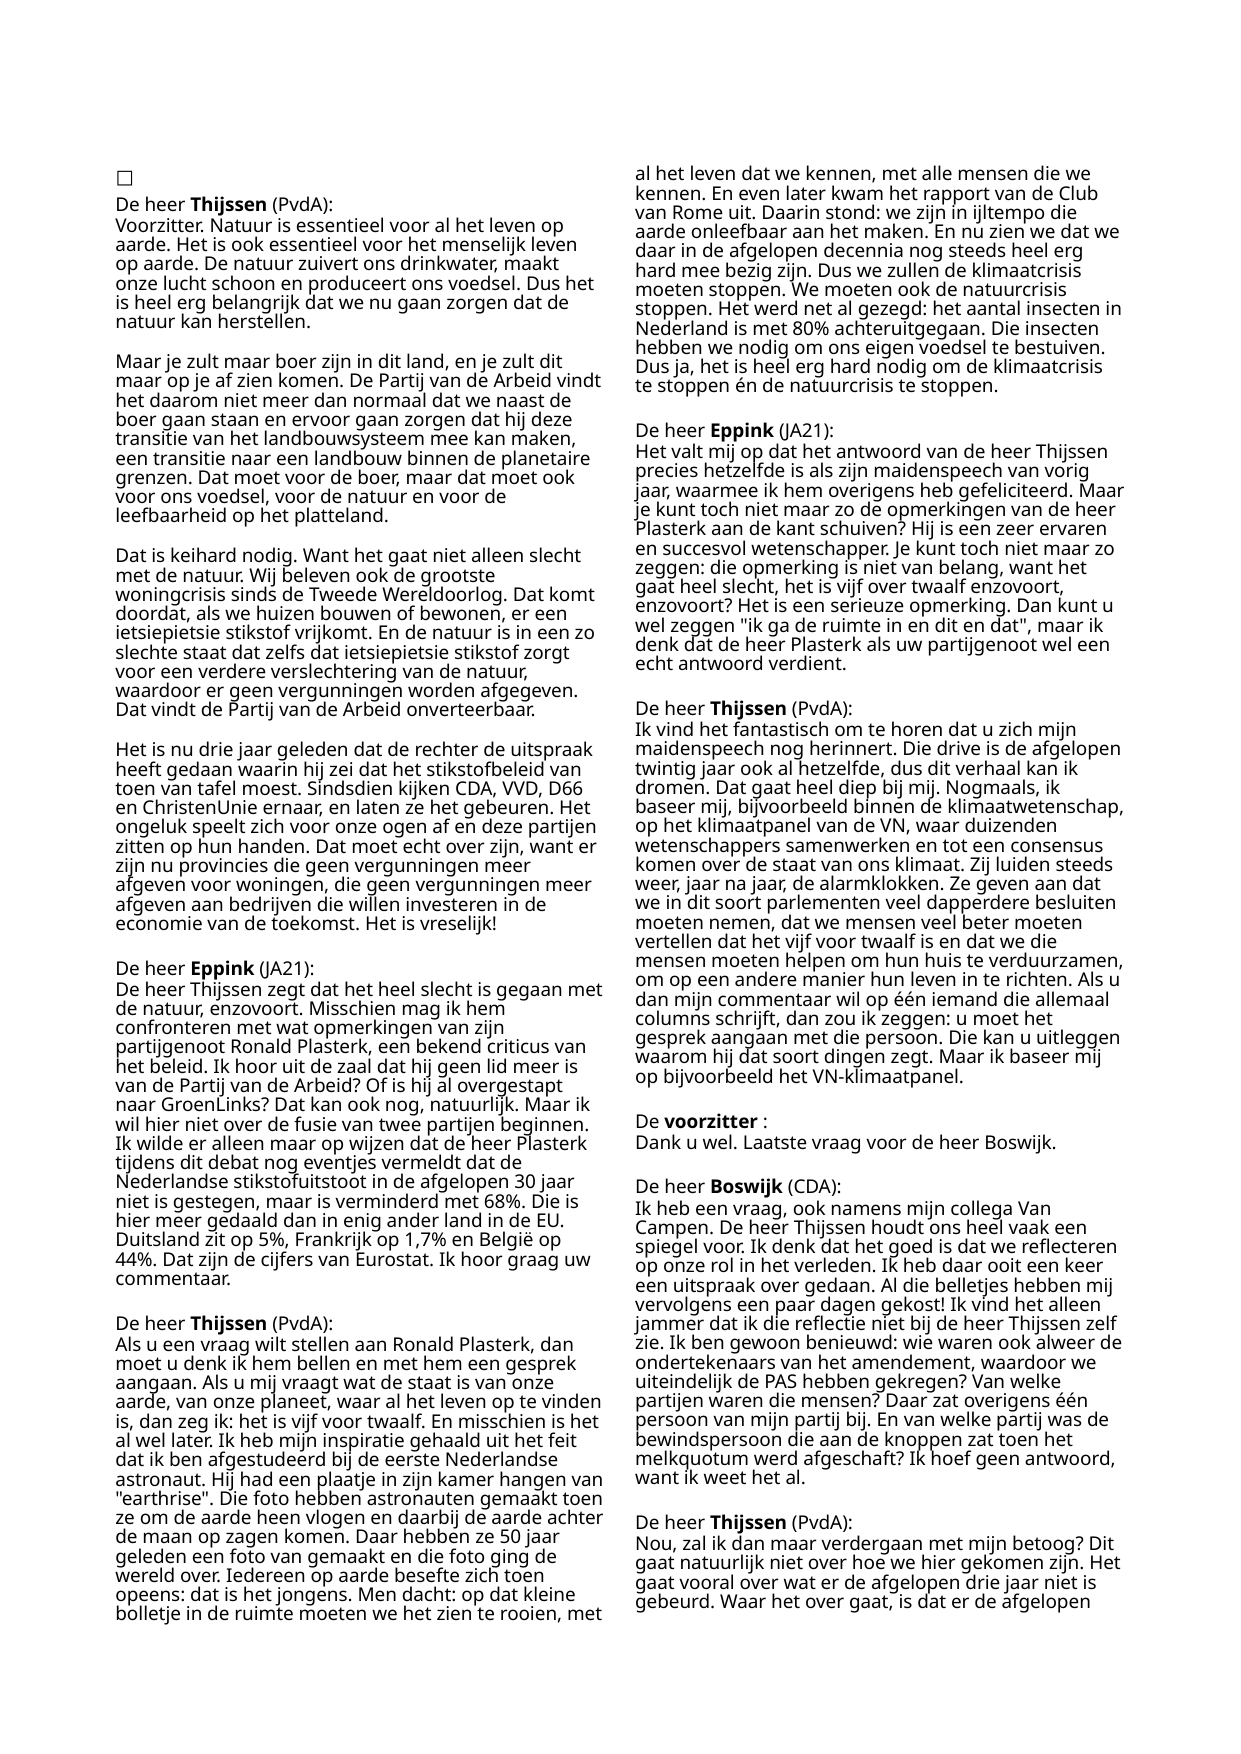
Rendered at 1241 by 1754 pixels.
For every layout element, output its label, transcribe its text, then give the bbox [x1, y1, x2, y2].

text al het leven dat we kennen, met alle mensen die we kennen. En even later kwam het rapport van de Club van Rome uit. Daarin stond: we zijn in ijltempo die aarde onleefbaar aan het maken. En nu zien we dat we daar in de afgelopen decennia nog steeds heel erg hard mee bezig zijn. Dus we zullen de klimaatcrisis moeten stoppen. We moeten ook de natuurcrisis stoppen. Het werd net al gezegd: het aantal insecten in Nederland is met 80% achteruitgegaan. Die insecten hebben we nodig om ons eigen voedsel te bestuiven. Dus ja, het is heel erg hard nodig om de klimaatcrisis te stoppen én de natuurcrisis te stoppen. [635, 165, 1125, 397]
text Dank u wel. Laatste vraag voor de heer Boswijk. [635, 1134, 1125, 1153]
text Voorzitter. Natuur is essentieel voor al het leven op aarde. Het is ook essentieel voor het menselijk leven op aarde. De natuur zuivert ons drinkwater, maakt onze lucht schoon en produceert ons voedsel. Dus het is heel erg belangrijk dat we nu gaan zorgen dat de natuur kan herstellen. [115, 217, 605, 332]
text De heer Eppink (JA21): [115, 955, 605, 981]
text De voorzitter : [635, 1108, 1125, 1134]
text ⬜ [115, 165, 605, 191]
text Ik heb een vraag, ook namens mijn collega Van Campen. De heer Thijssen houdt ons heel vaak een spiegel voor. Ik denk dat het goed is dat we reflecteren op onze rol in het verleden. Ik heb daar ooit een keer een uitspraak over gedaan. Al die belletjes hebben mij vervolgens een paar dagen gekost! Ik vind het alleen jammer dat ik die reflectie niet bij de heer Thijssen zelf zie. Ik ben gewoon benieuwd: wie waren ook alweer de ondertekenaars van het amendement, waardoor we uiteindelijk de PAS hebben gekregen? Van welke partijen waren die mensen? Daar zat overigens één persoon van mijn partij bij. En van welke partij was de bewindspersoon die aan de knoppen zat toen het melkquotum werd afgeschaft? Ik hoef geen antwoord, want ik weet het al. [635, 1199, 1125, 1488]
text De heer Thijssen (PvdA): [635, 695, 1125, 721]
text De heer Thijssen (PvdA): [115, 191, 605, 217]
text Maar je zult maar boer zijn in dit land, en je zult dit maar op je af zien komen. De Partij van de Arbeid vindt het daarom niet meer dan normaal dat we naast de boer gaan staan en ervoor gaan zorgen dat hij deze transitie van het landbouwsysteem mee kan maken, een transitie naar een landbouw binnen de planetaire grenzen. Dat moet voor de boer, maar dat moet ook voor ons voedsel, voor de natuur en voor de leefbaarheid op het platteland. [115, 353, 605, 527]
text Nou, zal ik dan maar verdergaan met mijn betoog? Dit gaat natuurlijk niet over hoe we hier gekomen zijn. Het gaat vooral over wat er de afgelopen drie jaar niet is gebeurd. Waar het over gaat, is dat er de afgelopen [635, 1535, 1125, 1612]
text De heer Eppink (JA21): [635, 417, 1125, 443]
text De heer Thijssen (PvdA): [115, 1310, 605, 1336]
text Het valt mij op dat het antwoord van de heer Thijssen precies hetzelfde is als zijn maidenspeech van vorig jaar, waarmee ik hem overigens heb gefeliciteerd. Maar je kunt toch niet maar zo de opmerkingen van de heer Plasterk aan de kant schuiven? Hij is een zeer ervaren en succesvol wetenschapper. Je kunt toch niet maar zo zeggen: die opmerking is niet van belang, want het gaat heel slecht, het is vijf over twaalf enzovoort, enzovoort? Het is een serieuze opmerking. Dan kunt u wel zeggen "ik ga de ruimte in en dit en dat", maar ik denk dat de heer Plasterk als uw partijgenoot wel een echt antwoord verdient. [635, 443, 1125, 674]
text Ik vind het fantastisch om te horen dat u zich mijn maidenspeech nog herinnert. Die drive is de afgelopen twintig jaar ook al hetzelfde, dus dit verhaal kan ik dromen. Dat gaat heel diep bij mij. Nogmaals, ik baseer mij, bijvoorbeeld binnen de klimaatwetenschap, op het klimaatpanel van de VN, waar duizenden wetenschappers samenwerken en tot een consensus komen over de staat van ons klimaat. Zij luiden steeds weer, jaar na jaar, de alarmklokken. Ze geven aan dat we in dit soort parlementen veel dapperdere besluiten moeten nemen, dat we mensen veel beter moeten vertellen dat het vijf voor twaalf is en dat we die mensen moeten helpen om hun huis te verduurzamen, om op een andere manier hun leven in te richten. Als u dan mijn commentaar wil op één iemand die allemaal columns schrijft, dan zou ik zeggen: u moet het gesprek aangaan met die persoon. Die kan u uitleggen waarom hij dat soort dingen zegt. Maar ik baseer mij op bijvoorbeeld het VN-klimaatpanel. [635, 721, 1125, 1087]
text De heer Thijssen zegt dat het heel slecht is gegaan met de natuur, enzovoort. Misschien mag ik hem confronteren met wat opmerkingen van zijn partijgenoot Ronald Plasterk, een bekend criticus van het beleid. Ik hoor uit de zaal dat hij geen lid meer is van de Partij van de Arbeid? Of is hij al overgestapt naar GroenLinks? Dat kan ook nog, natuurlijk. Maar ik wil hier niet over de fusie van twee partijen beginnen. Ik wilde er alleen maar op wijzen dat de heer Plasterk tijdens dit debat nog eventjes vermeldt dat de Nederlandse stikstofuitstoot in de afgelopen 30 jaar niet is gestegen, maar is verminderd met 68%. Die is hier meer gedaald dan in enig ander land in de EU. Duitsland zit op 5%, Frankrijk op 1,7% en België op 44%. Dat zijn de cijfers van Eurostat. Ik hoor graag uw commentaar. [115, 981, 605, 1289]
text Dat is keihard nodig. Want het gaat niet alleen slecht met de natuur. Wij beleven ook de grootste woningcrisis sinds de Tweede Wereldoorlog. Dat komt doordat, als we huizen bouwen of bewonen, er een ietsiepietsie stikstof vrijkomt. En de natuur is in een zo slechte staat dat zelfs dat ietsiepietsie stikstof zorgt voor een verdere verslechtering van de natuur, waardoor er geen vergunningen worden afgegeven. Dat vindt de Partij van de Arbeid onverteerbaar. [115, 547, 605, 721]
text De heer Boswijk (CDA): [635, 1174, 1125, 1199]
text Het is nu drie jaar geleden dat de rechter de uitspraak heeft gedaan waarin hij zei dat het stikstofbeleid van toen van tafel moest. Sindsdien kijken CDA, VVD, D66 en ChristenUnie ernaar, en laten ze het gebeuren. Het ongeluk speelt zich voor onze ogen af en deze partijen zitten op hun handen. Dat moet echt over zijn, want er zijn nu provincies die geen vergunningen meer afgeven voor woningen, die geen vergunningen meer afgeven aan bedrijven die willen investeren in de economie van de toekomst. Het is vreselijk! [115, 741, 605, 934]
text De heer Thijssen (PvdA): [635, 1509, 1125, 1535]
text Als u een vraag wilt stellen aan Ronald Plasterk, dan moet u denk ik hem bellen en met hem een gesprek aangaan. Als u mij vraagt wat de staat is van onze aarde, van onze planeet, waar al het leven op te vinden is, dan zeg ik: het is vijf voor twaalf. En misschien is het al wel later. Ik heb mijn inspiratie gehaald uit het feit dat ik ben afgestudeerd bij de eerste Nederlandse astronaut. Hij had een plaatje in zijn kamer hangen van "earthrise". Die foto hebben astronauten gemaakt toen ze om de aarde heen vlogen en daarbij de aarde achter de maan op zagen komen. Daar hebben ze 50 jaar geleden een foto van gemaakt en die foto ging de wereld over. Iedereen op aarde besefte zich toen opeens: dat is het jongens. Men dacht: op dat kleine bolletje in de ruimte moeten we het zien te rooien, met [115, 1336, 605, 1625]
